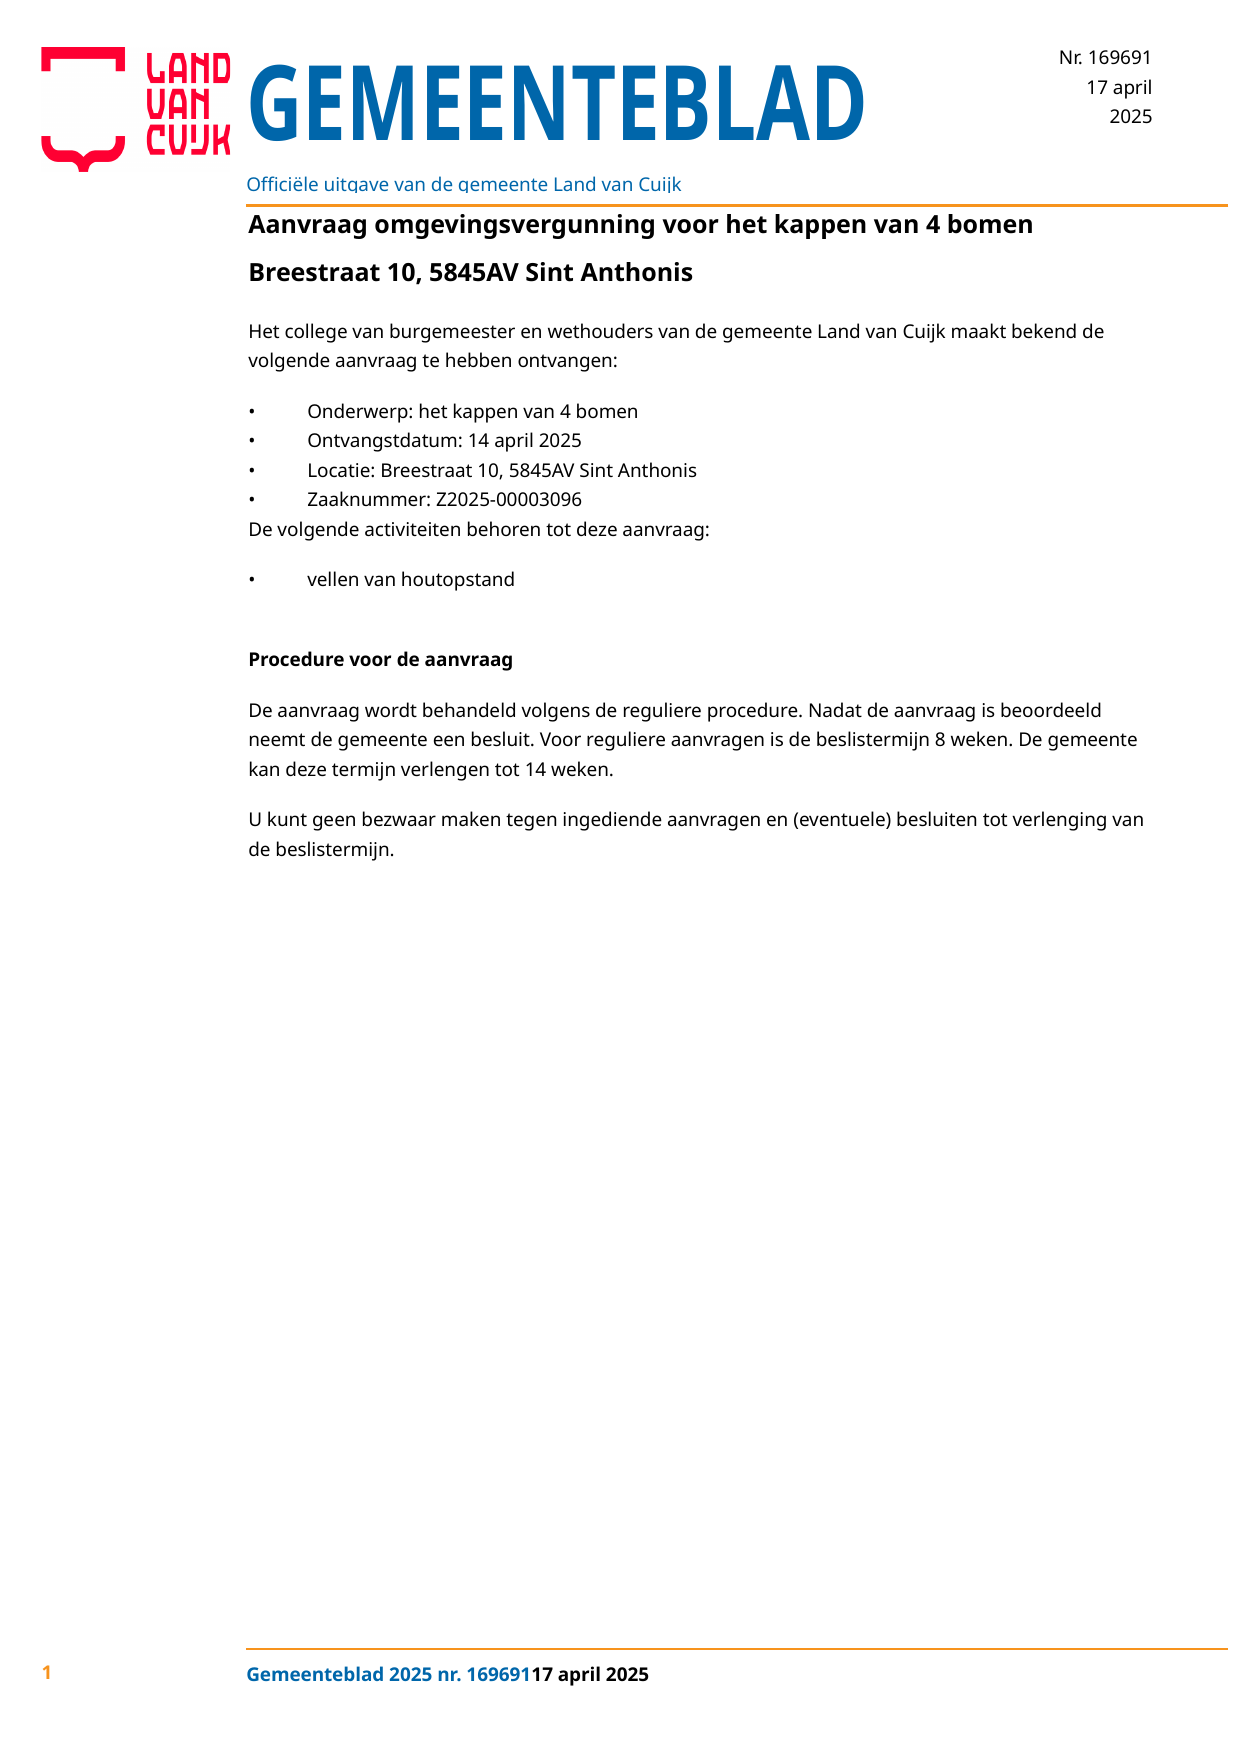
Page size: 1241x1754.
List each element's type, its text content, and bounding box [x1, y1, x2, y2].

list vellen van houtopstand [248, 567, 1152, 592]
text Procedure voor de aanvraag [248, 647, 1152, 672]
text Aanvraag omgevingsvergunning voor het kappen van 4 bomen Breestraat 10, 5845AV Sint Anthonis [248, 207, 1152, 288]
text De volgende activiteiten behoren tot deze aanvraag: [248, 516, 1152, 542]
list Locatie: Breestraat 10, 5845AV Sint Anthonis [248, 457, 1152, 483]
list Ontvangstdatum: 14 april 2025 [248, 427, 1152, 453]
list Zaaknummer: Z2025-00003096 [248, 487, 1152, 512]
list Onderwerp: het kappen van 4 bomen [248, 398, 1152, 424]
picture [41, 47, 231, 172]
text Het college van burgemeester en wethouders van de gemeente Land van Cuijk maakt bekend de volgende aanvraag te hebben ontvangen: [248, 318, 1152, 373]
text De aanvraag wordt behandeld volgens de reguliere procedure. Nadat de aanvraag is beoordeeld neemt de gemeente een besluit. Voor reguliere aanvragen is de beslistermijn 8 weken. De gemeente kan deze termijn verlengen tot 14 weken. [248, 697, 1152, 782]
text U kunt geen bezwaar maken tegen ingediende aanvragen en (eventuele) besluiten tot verlenging van de beslistermijn. [248, 807, 1152, 862]
